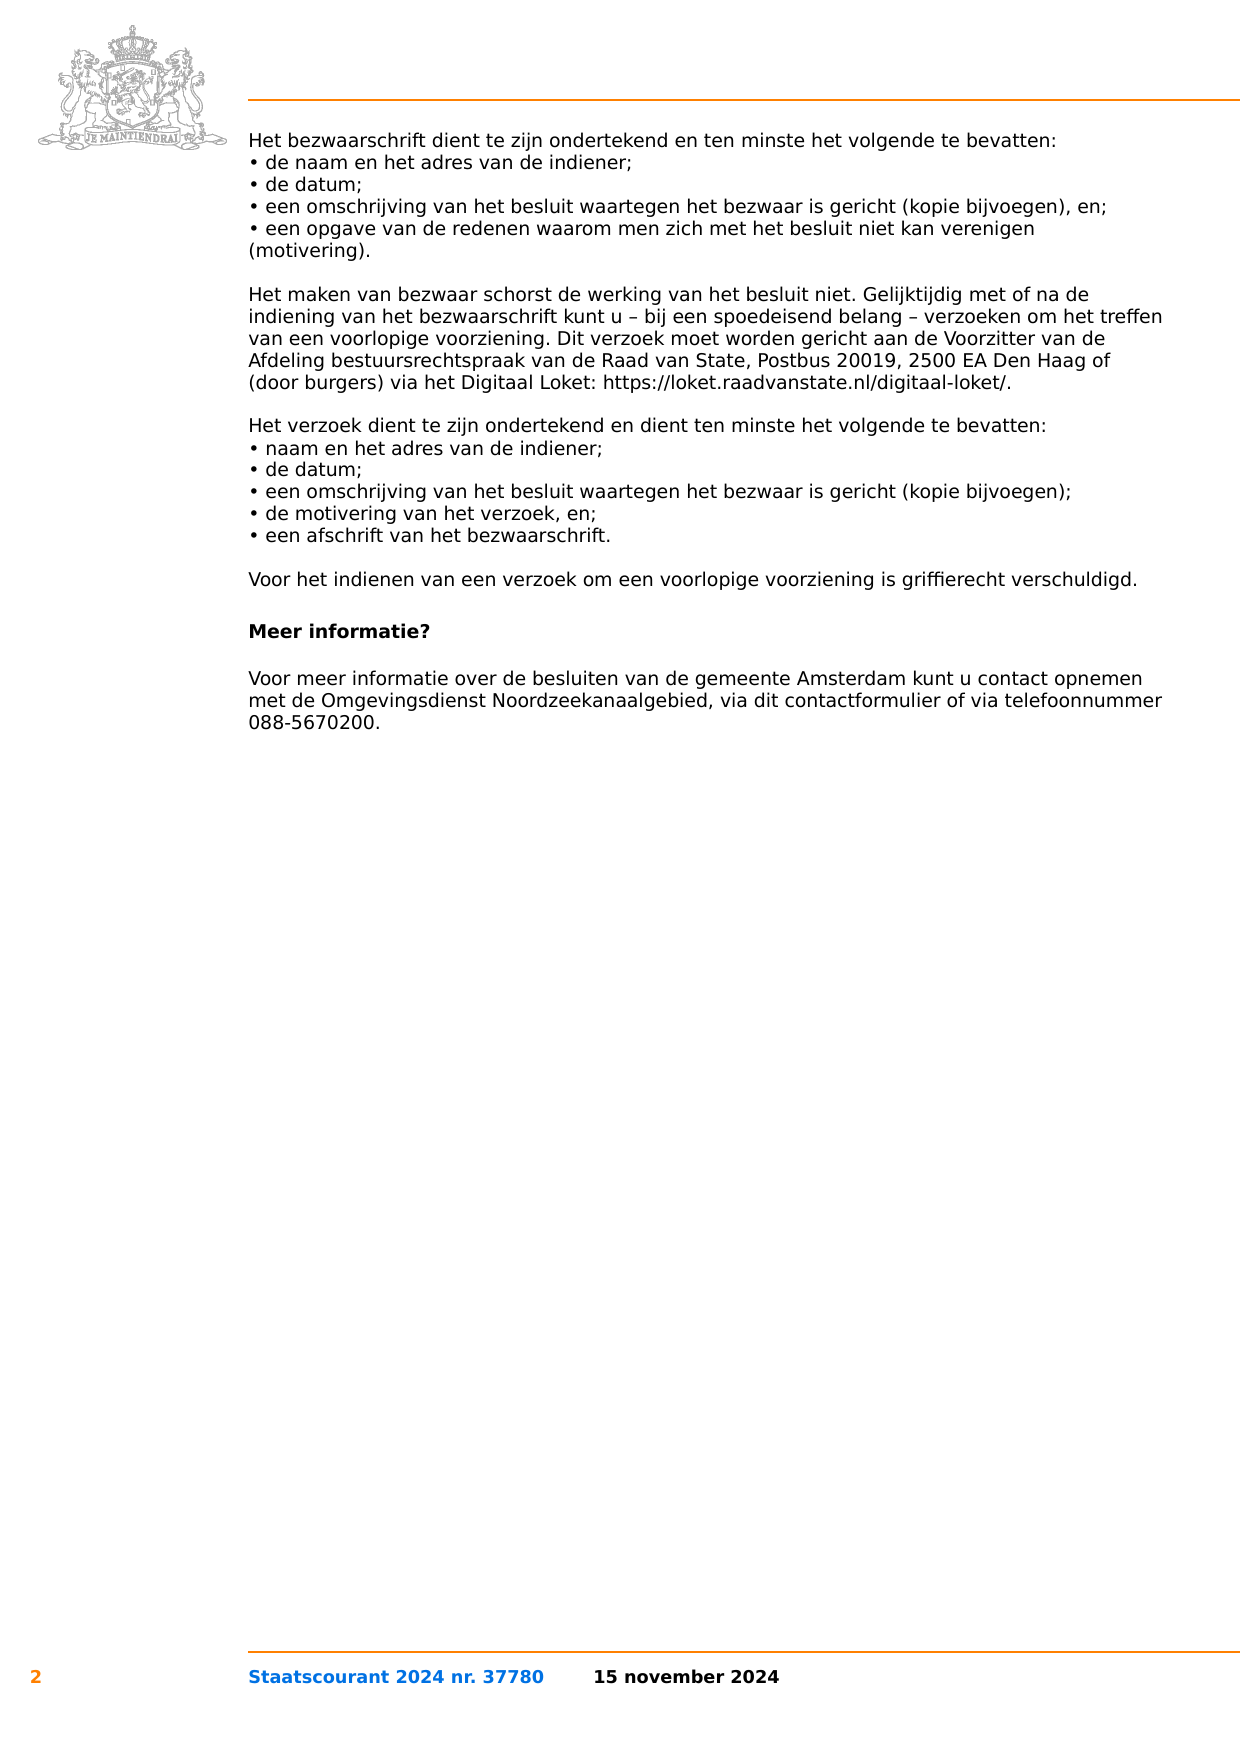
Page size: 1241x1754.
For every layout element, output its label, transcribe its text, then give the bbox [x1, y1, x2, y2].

text • een afschrift van het bezwaarschrift. [248, 525, 1163, 547]
text • de naam en het adres van de indiener; [248, 152, 1163, 174]
text Het bezwaarschrift dient te zijn ondertekend en ten minste het volgende te bevatten: [248, 130, 1163, 152]
text • de datum; [248, 174, 1163, 196]
text • naam en het adres van de indiener; [248, 437, 1163, 459]
subtitle Meer informatie? [248, 621, 1163, 643]
text Het verzoek dient te zijn ondertekend en dient ten minste het volgende te bevatten: [248, 415, 1163, 437]
text Het maken van bezwaar schorst de werking van het besluit niet. Gelijktijdig met of na de indiening van het bezwaarschrift kunt u – bij een spoedeisend belang – verzoeken om het treffen van een voorlopige voorziening. Dit verzoek moet worden gericht aan de Voorzitter van de Afdeling bestuursrechtspraak van de Raad van State, Postbus 20019, 2500 EA Den Haag of (door burgers) via het Digitaal Loket: https://loket.raadvanstate.nl/digitaal-loket/. [248, 284, 1163, 393]
text • een omschrijving van het besluit waartegen het bezwaar is gericht (kopie bijvoegen), en; [248, 196, 1163, 218]
text • een opgave van de redenen waarom men zich met het besluit niet kan verenigen (motivering). [248, 218, 1163, 262]
picture [38, 25, 227, 150]
text Voor het indienen van een verzoek om een voorlopige voorziening is griffierecht verschuldigd. [248, 569, 1163, 591]
text • de motivering van het verzoek, en; [248, 503, 1163, 525]
text • de datum; [248, 459, 1163, 481]
text • een omschrijving van het besluit waartegen het bezwaar is gericht (kopie bijvoegen); [248, 481, 1163, 503]
text Voor meer informatie over de besluiten van de gemeente Amsterdam kunt u contact opnemen met de Omgevingsdienst Noordzeekanaalgebied, via dit contactformulier of via telefoonnummer 088-5670200. [248, 668, 1163, 734]
